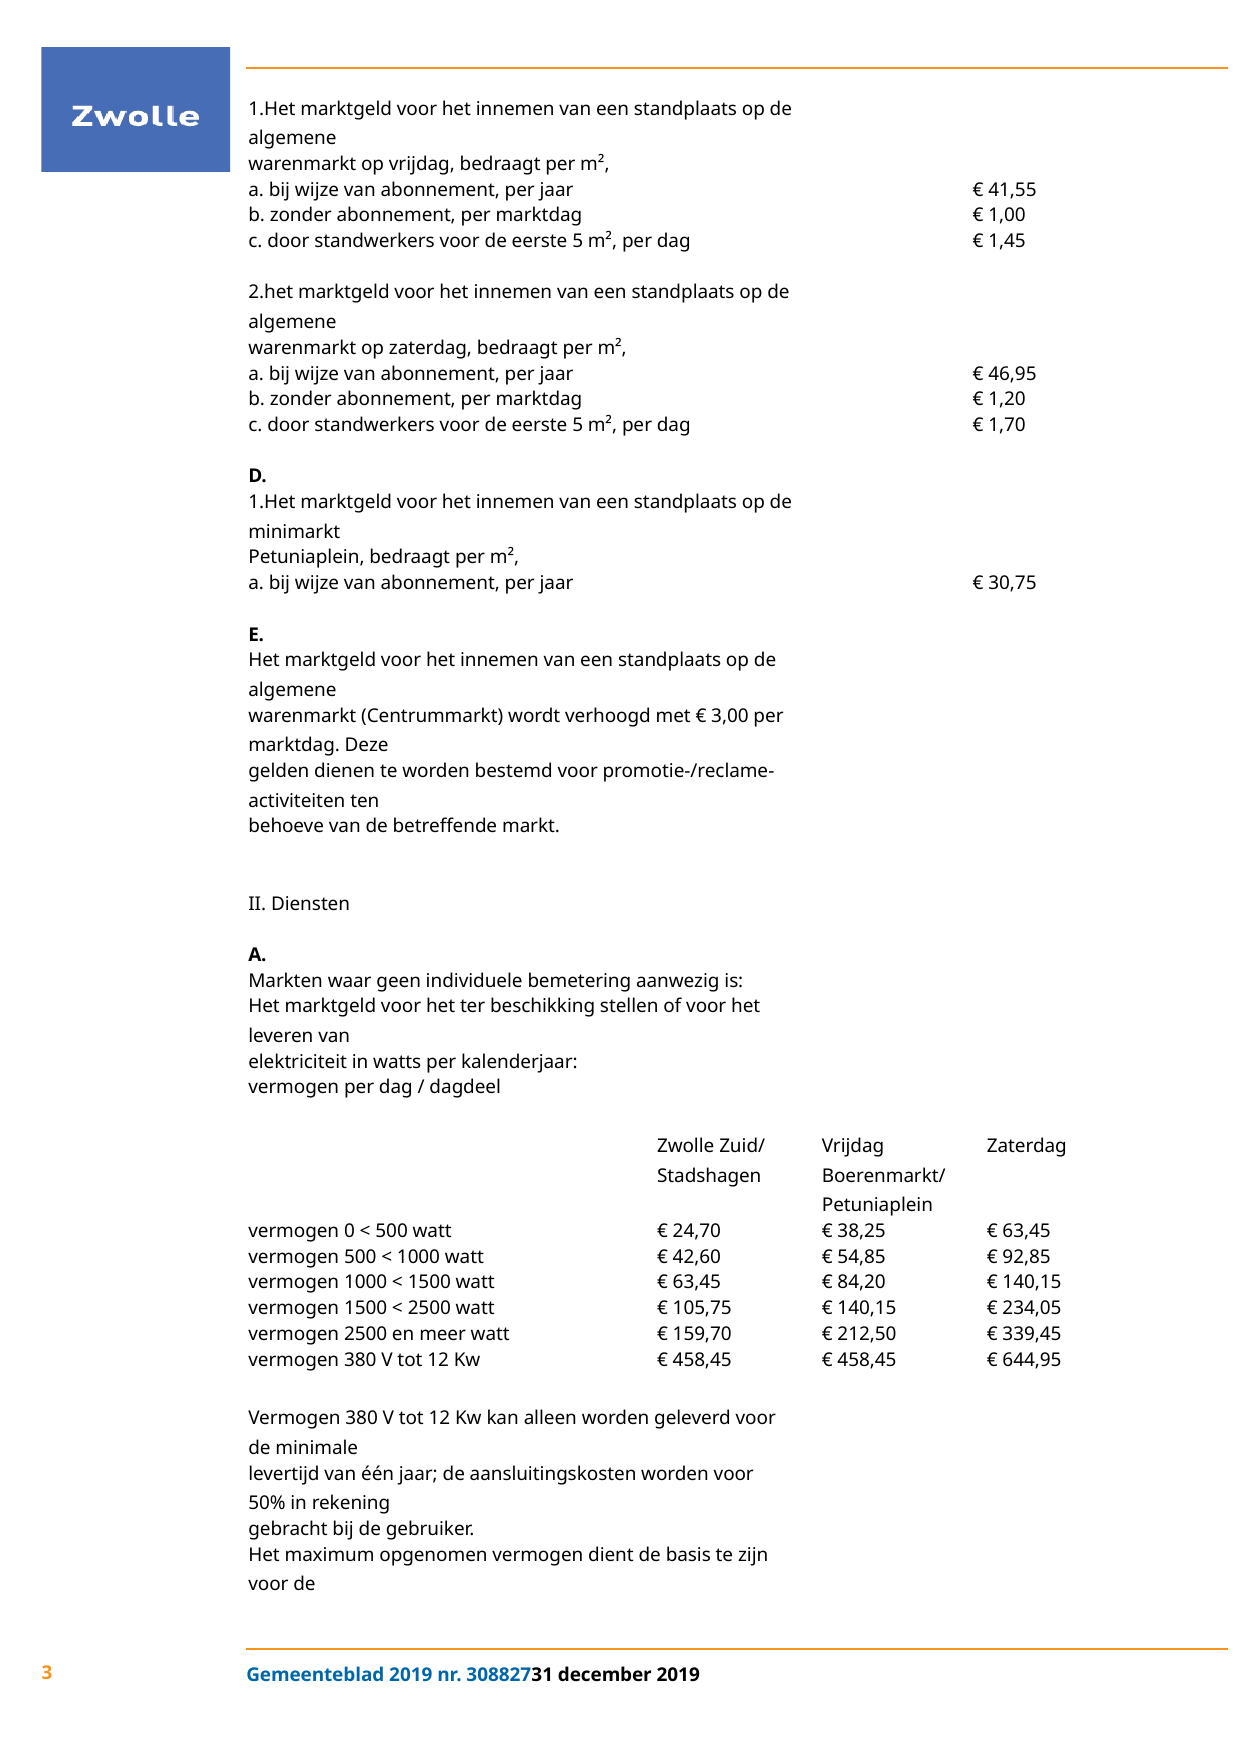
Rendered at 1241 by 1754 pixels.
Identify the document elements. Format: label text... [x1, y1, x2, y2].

table_cell [973, 595, 1152, 621]
table_cell € 1,00 [973, 202, 1152, 227]
table_cell € 339,45 [987, 1320, 1152, 1346]
table_cell € 63,45 [987, 1217, 1152, 1243]
table_cell [793, 1074, 972, 1099]
table_cell [248, 864, 793, 890]
table_cell [248, 595, 793, 621]
table_cell b. zonder abonnement, per marktdag [248, 386, 793, 411]
table_cell [248, 253, 793, 279]
table_cell [793, 150, 972, 176]
table_cell Markten waar geen individuele bemetering aanwezig is: [248, 967, 793, 993]
table_cell [973, 621, 1152, 647]
table_cell € 1,70 [973, 411, 1152, 437]
table_cell [793, 916, 972, 941]
table_cell [973, 864, 1152, 890]
table_cell E. [248, 621, 793, 647]
table_cell [973, 253, 1152, 279]
table_cell € 46,95 [973, 360, 1152, 386]
table_cell [793, 386, 972, 411]
table_cell [793, 702, 972, 757]
table_cell [973, 1074, 1152, 1099]
table_cell warenmarkt op vrijdag, bedraagt per m², [248, 150, 793, 176]
table_cell € 54,85 [822, 1243, 987, 1269]
table_cell [973, 150, 1152, 176]
table_cell [248, 916, 793, 941]
table_cell [793, 570, 972, 595]
table_cell [973, 95, 1152, 150]
table_header Zaterdag [987, 1133, 1152, 1217]
table_cell [793, 279, 972, 334]
table_cell € 212,50 [822, 1320, 987, 1346]
table_cell [248, 437, 793, 463]
table_cell elektriciteit in watts per kalenderjaar: [248, 1048, 793, 1074]
table_cell [973, 437, 1152, 463]
table_cell vermogen 500 < 1000 watt [248, 1243, 657, 1269]
table_cell [793, 1541, 972, 1596]
table_header Zwolle Zuid/ Stadshagen [657, 1133, 822, 1217]
table_cell [973, 967, 1152, 993]
table_cell [793, 813, 972, 838]
table_cell [793, 864, 972, 890]
table_cell [973, 993, 1152, 1048]
table_cell € 92,85 [987, 1243, 1152, 1269]
table_cell vermogen 1500 < 2500 watt [248, 1295, 657, 1320]
table_cell [793, 941, 972, 967]
table_cell [793, 411, 972, 437]
table_cell [973, 890, 1152, 916]
table_cell [973, 916, 1152, 941]
table_cell behoeve van de betreffende markt. [248, 813, 793, 838]
table_cell 1.Het marktgeld voor het innemen van een standplaats op de algemene [248, 95, 793, 150]
table_cell vermogen 2500 en meer watt [248, 1320, 657, 1346]
table_header Vrijdag Boerenmarkt/ Petuniaplein [822, 1133, 987, 1217]
table_cell [793, 95, 972, 150]
table_cell [793, 890, 972, 916]
table_cell € 140,15 [987, 1269, 1152, 1294]
table_cell [793, 993, 972, 1048]
table_cell Het maximum opgenomen vermogen dient de basis te zijn voor de [248, 1541, 793, 1596]
table_cell gelden dienen te worden bestemd voor promotie-/reclame-activiteiten ten [248, 757, 793, 813]
table_cell € 1,45 [973, 227, 1152, 253]
table_cell € 458,45 [822, 1346, 987, 1372]
table_cell [973, 702, 1152, 757]
table_cell € 38,25 [822, 1217, 987, 1243]
table_cell € 30,75 [973, 570, 1152, 595]
table_cell [973, 1048, 1152, 1074]
table_cell [793, 489, 972, 544]
table_cell [793, 595, 972, 621]
table_cell € 63,45 [657, 1269, 822, 1294]
table_cell [973, 757, 1152, 813]
table_cell vermogen 380 V tot 12 Kw [248, 1346, 657, 1372]
table_cell [973, 647, 1152, 702]
table_cell [248, 838, 793, 864]
table_cell gebracht bij de gebruiker. [248, 1515, 793, 1541]
table_cell levertijd van één jaar; de aansluitingskosten worden voor 50% in rekening [248, 1460, 793, 1515]
table_cell [793, 202, 972, 227]
table_header [793, 1405, 972, 1460]
table_cell D. [248, 463, 793, 488]
table_cell [973, 463, 1152, 488]
table_header Vermogen 380 V tot 12 Kw kan alleen worden geleverd voor de minimale [248, 1405, 793, 1460]
table_cell [793, 463, 972, 488]
table_cell € 84,20 [822, 1269, 987, 1294]
table_cell b. zonder abonnement, per marktdag [248, 202, 793, 227]
table_cell € 1,20 [973, 386, 1152, 411]
table_header [973, 1405, 1152, 1460]
table_cell vermogen 1000 < 1500 watt [248, 1269, 657, 1294]
table_cell [973, 279, 1152, 334]
table_cell [973, 1460, 1152, 1515]
table_cell c. door standwerkers voor de eerste 5 m², per dag [248, 227, 793, 253]
table_cell € 458,45 [657, 1346, 822, 1372]
table_cell [973, 838, 1152, 864]
picture [41, 47, 231, 172]
table_cell Petuniaplein, bedraagt per m², [248, 544, 793, 569]
table_cell [793, 360, 972, 386]
table_cell warenmarkt op zaterdag, bedraagt per m², [248, 334, 793, 360]
table_cell [793, 1048, 972, 1074]
table_cell € 105,75 [657, 1295, 822, 1320]
table_cell 2.het marktgeld voor het innemen van een standplaats op de algemene [248, 279, 793, 334]
table_cell € 24,70 [657, 1217, 822, 1243]
table_cell [973, 1515, 1152, 1541]
table_cell vermogen 0 < 500 watt [248, 1217, 657, 1243]
table_cell [793, 1460, 972, 1515]
table_cell [973, 544, 1152, 569]
table_cell [793, 621, 972, 647]
table_cell [793, 176, 972, 202]
table_cell [793, 253, 972, 279]
table_cell c. door standwerkers voor de eerste 5 m², per dag [248, 411, 793, 437]
table_cell € 140,15 [822, 1295, 987, 1320]
table_cell warenmarkt (Centrummarkt) wordt verhoogd met € 3,00 per marktdag. Deze [248, 702, 793, 757]
table_cell [793, 967, 972, 993]
table_cell Het marktgeld voor het innemen van een standplaats op de algemene [248, 647, 793, 702]
table_cell [973, 813, 1152, 838]
table_cell a. bij wijze van abonnement, per jaar [248, 360, 793, 386]
table_cell [973, 941, 1152, 967]
table_cell II. Diensten [248, 890, 793, 916]
table_header [248, 1133, 657, 1217]
table_cell [793, 437, 972, 463]
table_cell 1.Het marktgeld voor het innemen van een standplaats op de minimarkt [248, 489, 793, 544]
table_cell € 644,95 [987, 1346, 1152, 1372]
table_cell Het marktgeld voor het ter beschikking stellen of voor het leveren van [248, 993, 793, 1048]
table_cell a. bij wijze van abonnement, per jaar [248, 570, 793, 595]
table_cell vermogen per dag / dagdeel [248, 1074, 793, 1099]
table_cell [973, 489, 1152, 544]
table_cell € 234,05 [987, 1295, 1152, 1320]
table_cell [793, 334, 972, 360]
table_cell [973, 334, 1152, 360]
table_cell a. bij wijze van abonnement, per jaar [248, 176, 793, 202]
table_cell [793, 838, 972, 864]
table_cell [793, 647, 972, 702]
table_cell A. [248, 941, 793, 967]
table_cell [793, 757, 972, 813]
table_cell € 159,70 [657, 1320, 822, 1346]
table_cell [793, 1515, 972, 1541]
table_cell [793, 227, 972, 253]
table_cell € 41,55 [973, 176, 1152, 202]
table_cell [973, 1541, 1152, 1596]
table_cell € 42,60 [657, 1243, 822, 1269]
table_cell [793, 544, 972, 569]
